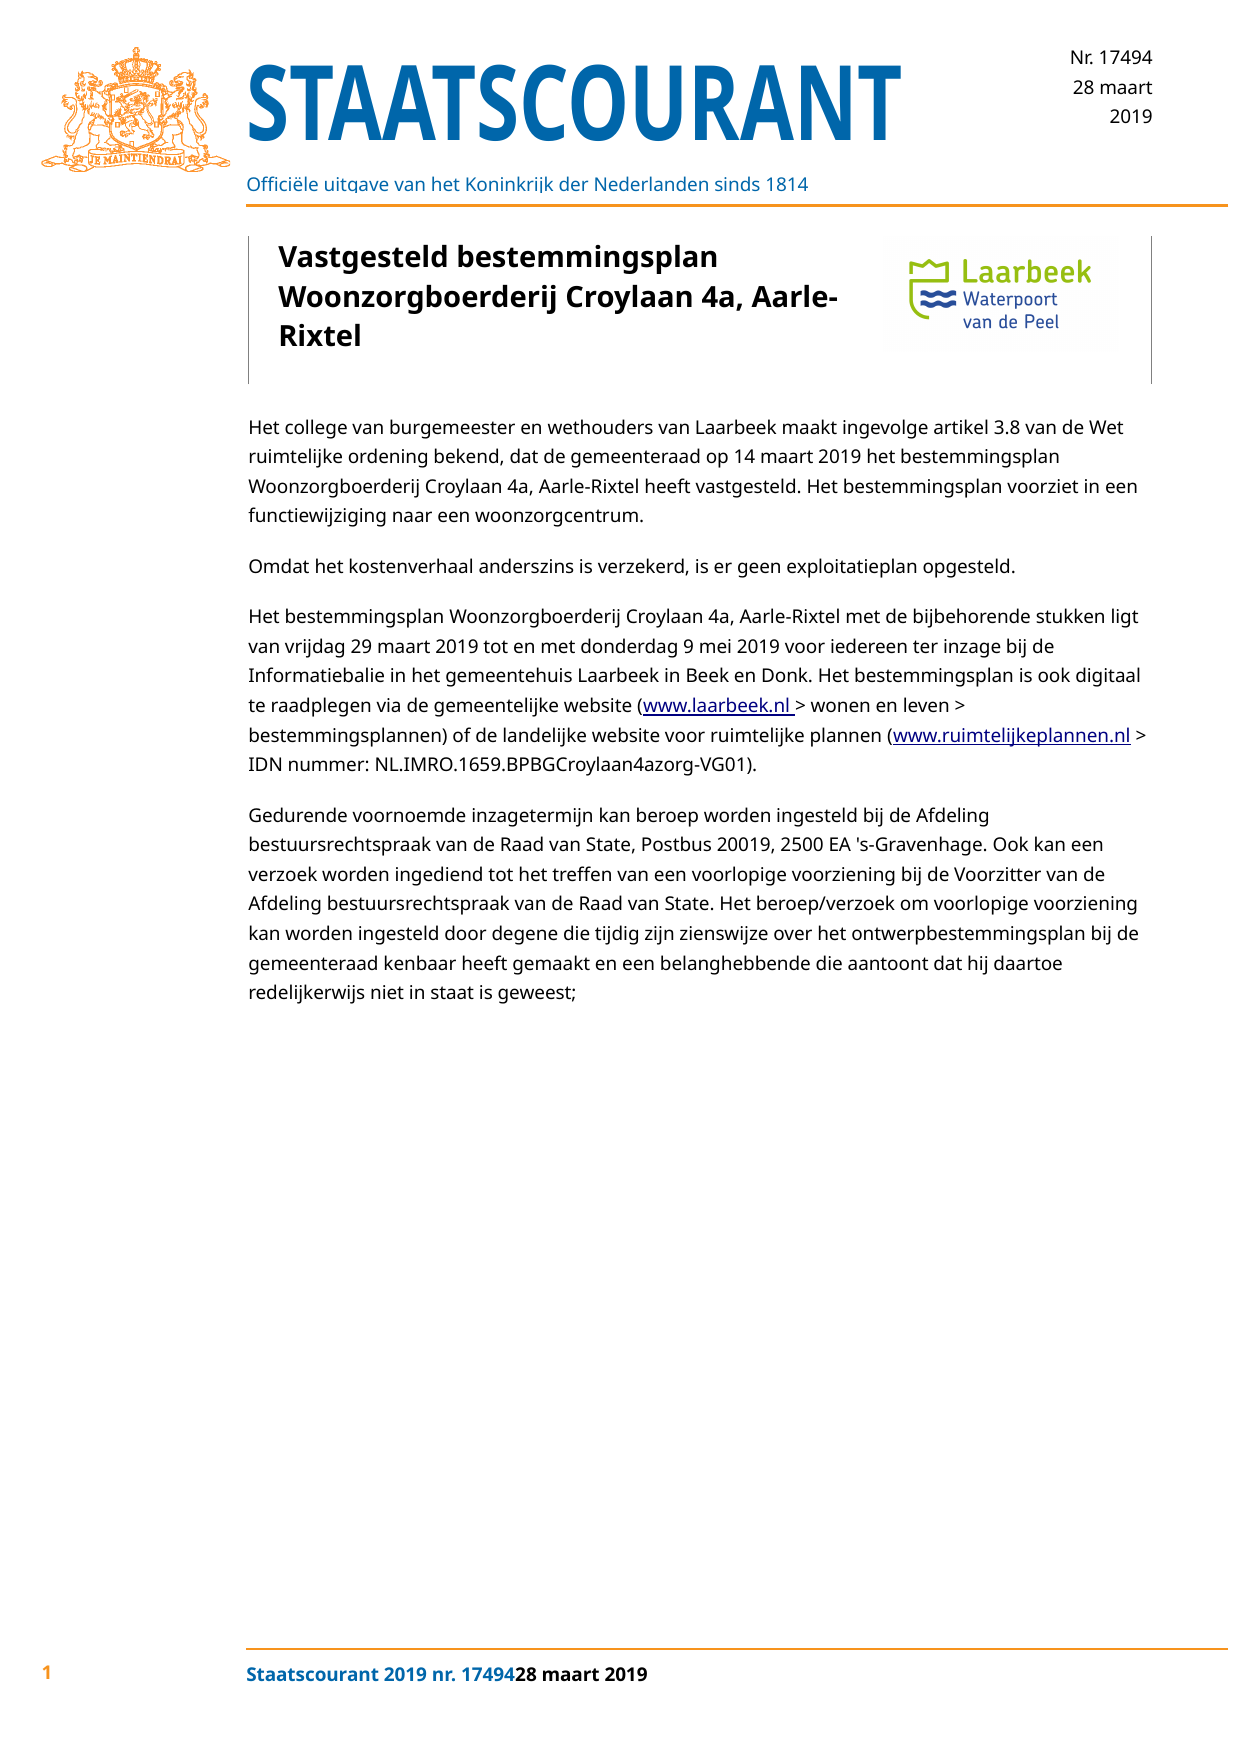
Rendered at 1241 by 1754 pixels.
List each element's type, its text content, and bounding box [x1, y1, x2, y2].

table_header [850, 236, 1151, 384]
picture [41, 47, 231, 172]
table_header Vastgesteld bestemmingsplan Woonzorgboerderij Croylaan 4a, Aarle-Rixtel [249, 236, 850, 384]
text Omdat het kostenverhaal anderszins is verzekerd, is er geen exploitatieplan opgesteld. [248, 553, 1152, 579]
text Het bestemmingsplan Woonzorgboerderij Croylaan 4a, Aarle-Rixtel met de bijbehorende stukken ligt van vrijdag 29 maart 2019 tot en met donderdag 9 mei 2019 voor iedereen ter inzage bij de Informatiebalie in het gemeentehuis Laarbeek in Beek en Donk. Het bestemmingsplan is ook digitaal te raadplegen via de gemeentelijke website (www.laarbeek.nl > wonen en leven > bestemmingsplannen) of de landelijke website voor ruimtelijke plannen (www.ruimtelijkeplannen.nl > IDN nummer: NL.IMRO.1659.BPBGCroylaan4azorg-VG01). [248, 603, 1152, 777]
picture [882, 236, 1119, 352]
text Gedurende voornoemde inzagetermijn kan beroep worden ingesteld bij de Afdeling bestuursrechtspraak van de Raad van State, Postbus 20019, 2500 EA 's-Gravenhage. Ook kan een verzoek worden ingediend tot het treffen van een voorlopige voorziening bij de Voorzitter van de Afdeling bestuursrechtspraak van de Raad van State. Het beroep/verzoek om voorlopige voorziening kan worden ingesteld door degene die tijdig zijn zienswijze over het ontwerpbestemmingsplan bij de gemeenteraad kenbaar heeft gemaakt en een belanghebbende die aantoont dat hij daartoe redelijkerwijs niet in staat is geweest; [248, 802, 1152, 1005]
text Het college van burgemeester en wethouders van Laarbeek maakt ingevolge artikel 3.8 van de Wet ruimtelijke ordening bekend, dat de gemeenteraad op 14 maart 2019 het bestemmingsplan Woonzorgboerderij Croylaan 4a, Aarle-Rixtel heeft vastgesteld. Het bestemmingsplan voorziet in een functiewijziging naar een woonzorgcentrum. [248, 414, 1152, 528]
